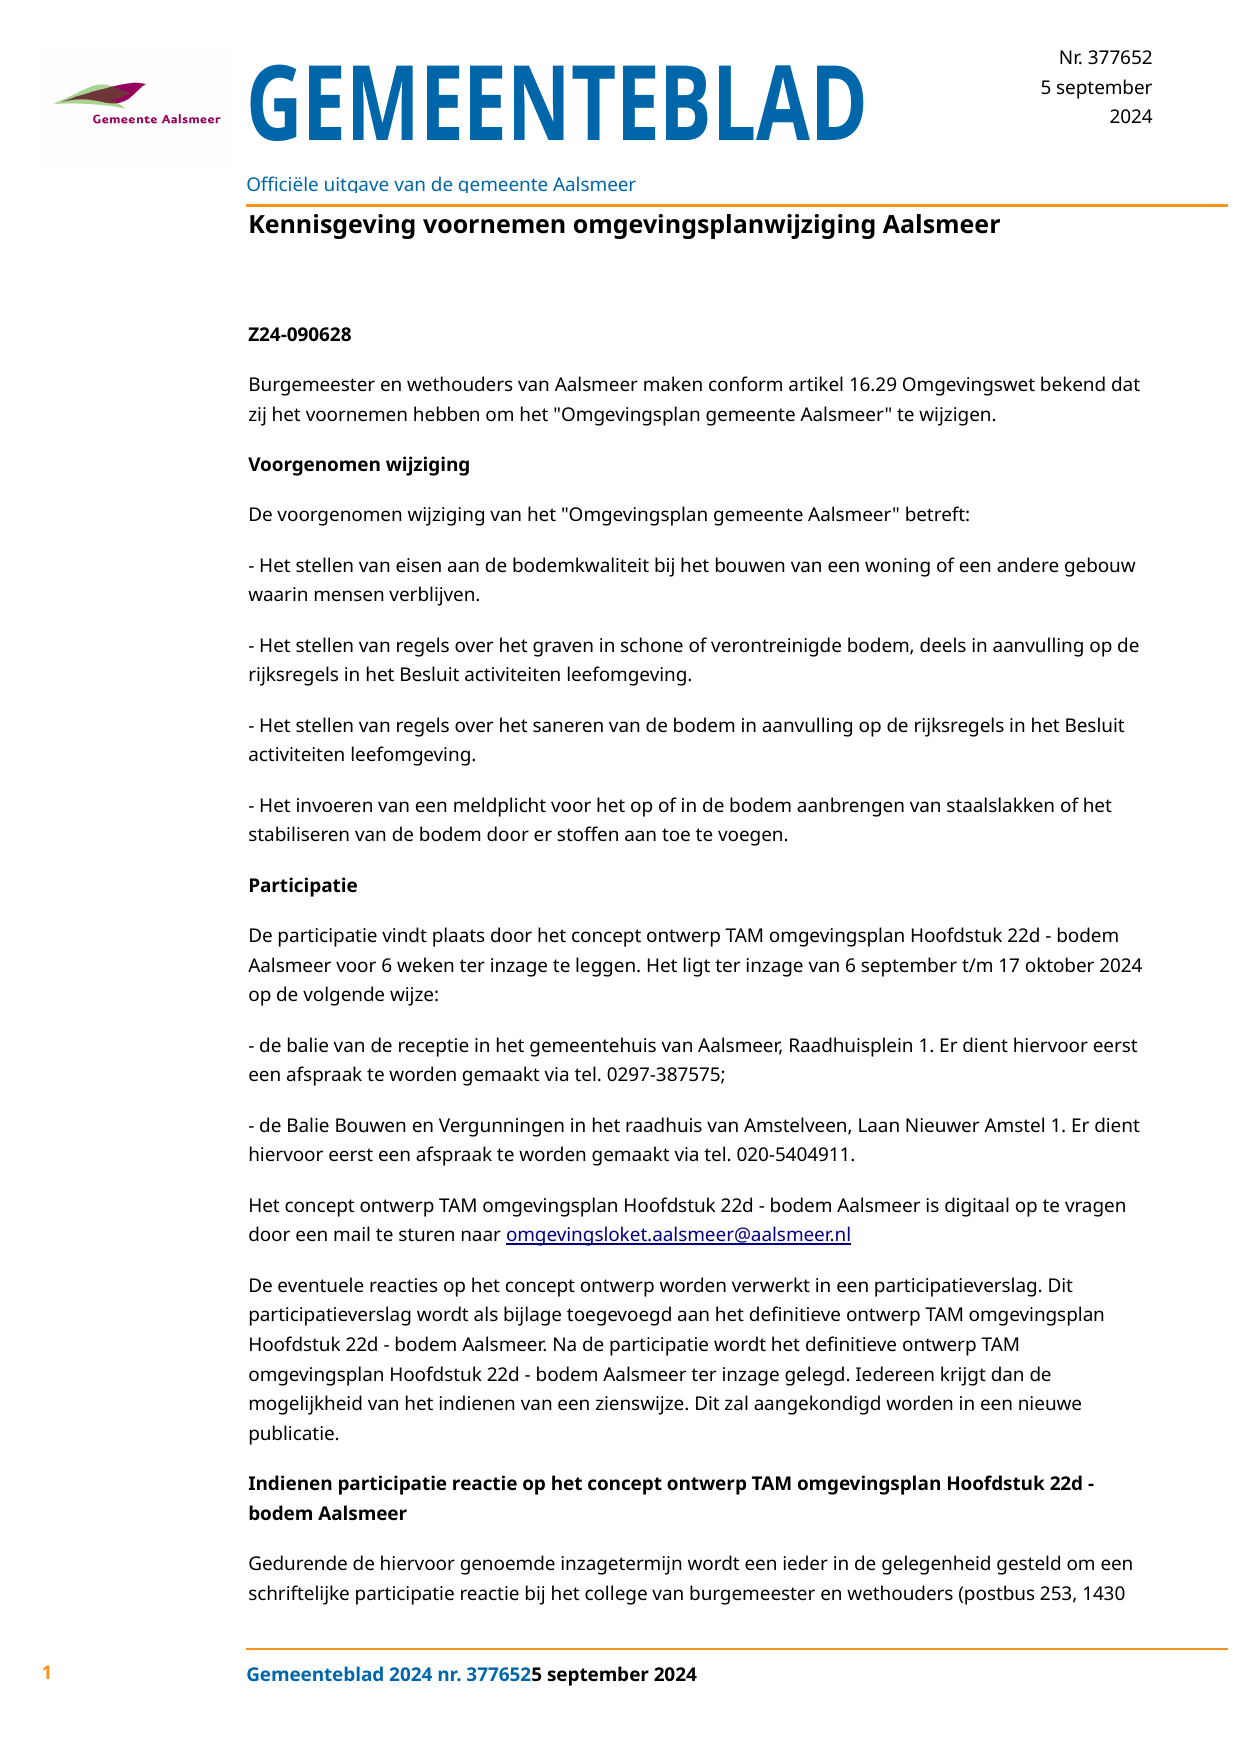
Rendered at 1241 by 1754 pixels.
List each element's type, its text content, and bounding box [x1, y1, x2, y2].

text Het concept ontwerp TAM omgevingsplan Hoofdstuk 22d - bodem Aalsmeer is digitaal op te vragen door een mail te sturen naar omgevingsloket.aalsmeer@aalsmeer.nl [248, 1192, 1152, 1247]
text Participatie [248, 872, 1152, 898]
text - Het stellen van regels over het saneren van de bodem in aanvulling op de rijksregels in het Besluit activiteiten leefomgeving. [248, 712, 1152, 767]
text De participatie vindt plaats door het concept ontwerp TAM omgevingsplan Hoofdstuk 22d - bodem Aalsmeer voor 6 weken ter inzage te leggen. Het ligt ter inzage van 6 september t/m 17 oktober 2024 op de volgende wijze: [248, 922, 1152, 1007]
text - de balie van de receptie in het gemeentehuis van Aalsmeer, Raadhuisplein 1. Er dient hiervoor eerst een afspraak te worden gemaakt via tel. 0297-387575; [248, 1032, 1152, 1087]
text - de Balie Bouwen en Vergunningen in het raadhuis van Amstelveen, Laan Nieuwer Amstel 1. Er dient hiervoor eerst een afspraak te worden gemaakt via tel. 020-5404911. [248, 1112, 1152, 1167]
text Indienen participatie reactie op het concept ontwerp TAM omgevingsplan Hoofdstuk 22d - bodem Aalsmeer [248, 1470, 1152, 1526]
picture [41, 47, 231, 172]
text Gedurende de hiervoor genoemde inzagetermijn wordt een ieder in de gelegenheid gesteld om een schriftelijke participatie reactie bij het college van burgemeester en wethouders (postbus 253, 1430 [248, 1550, 1152, 1606]
text Z24-090628 [248, 321, 1152, 346]
text - Het stellen van eisen aan de bodemkwaliteit bij het bouwen van een woning of een andere gebouw waarin mensen verblijven. [248, 552, 1152, 607]
text De voorgenomen wijziging van het "Omgevingsplan gemeente Aalsmeer" betreft: [248, 502, 1152, 527]
text Kennisgeving voornemen omgevingsplanwijziging Aalsmeer [248, 207, 1152, 241]
text De eventuele reacties op het concept ontwerp worden verwerkt in een participatieverslag. Dit participatieverslag wordt als bijlage toegevoegd aan het definitieve ontwerp TAM omgevingsplan Hoofdstuk 22d - bodem Aalsmeer. Na de participatie wordt het definitieve ontwerp TAM omgevingsplan Hoofdstuk 22d - bodem Aalsmeer ter inzage gelegd. Iedereen krijgt dan de mogelijkheid van het indienen van een zienswijze. Dit zal aangekondigd worden in een nieuwe publicatie. [248, 1272, 1152, 1446]
text Burgemeester en wethouders van Aalsmeer maken conform artikel 16.29 Omgevingswet bekend dat zij het voornemen hebben om het "Omgevingsplan gemeente Aalsmeer" te wijzigen. [248, 371, 1152, 426]
text Voorgenomen wijziging [248, 451, 1152, 477]
text - Het invoeren van een meldplicht voor het op of in de bodem aanbrengen van staalslakken of het stabiliseren van de bodem door er stoffen aan toe te voegen. [248, 792, 1152, 847]
text - Het stellen van regels over het graven in schone of verontreinigde bodem, deels in aanvulling op de rijksregels in het Besluit activiteiten leefomgeving. [248, 632, 1152, 687]
